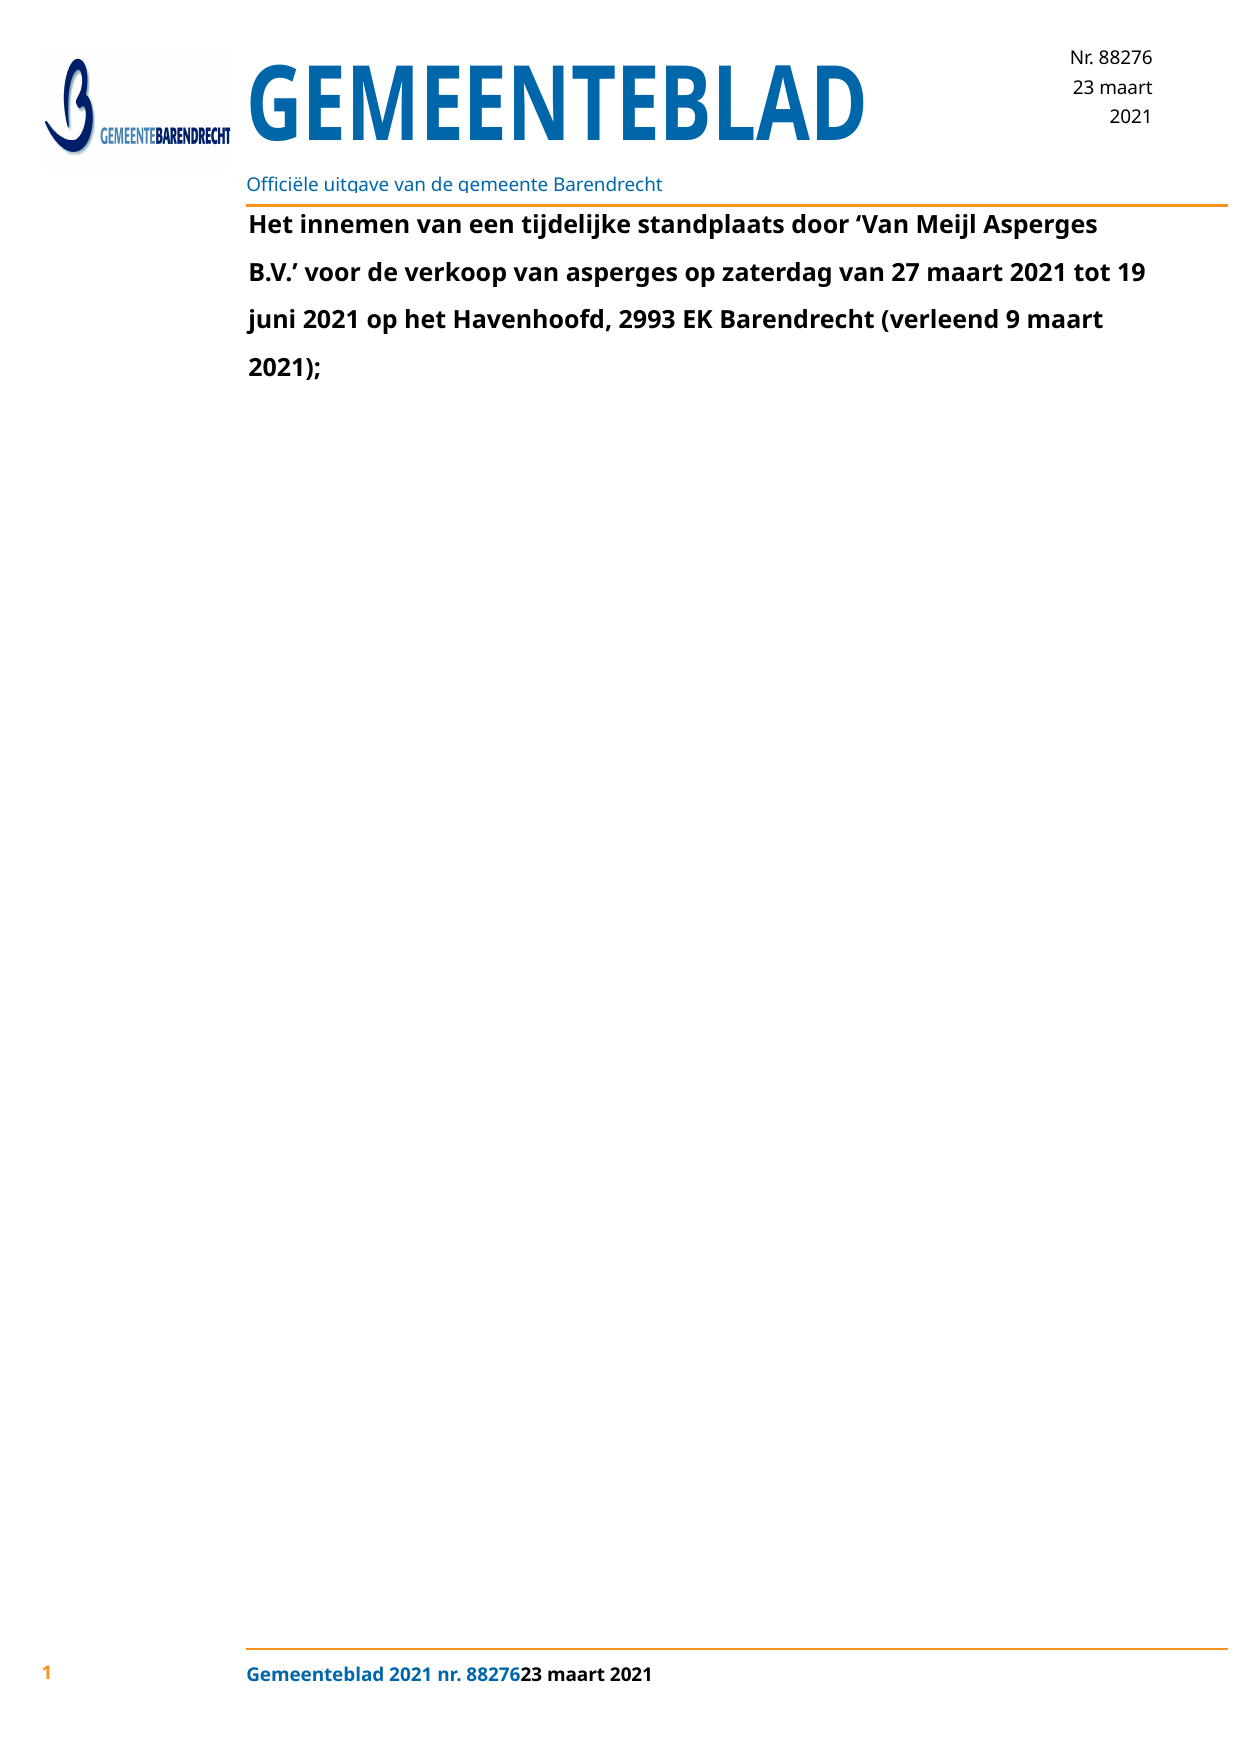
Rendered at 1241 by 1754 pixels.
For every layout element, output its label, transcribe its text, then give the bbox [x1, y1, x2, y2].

text Het innemen van een tijdelijke standplaats door ‘Van Meijl Asperges B.V.’ voor de verkoop van asperges op zaterdag van 27 maart 2021 tot 19 juni 2021 op het Havenhoofd, 2993 EK Barendrecht (verleend 9 maart 2021); [248, 207, 1152, 384]
picture [41, 47, 231, 172]
